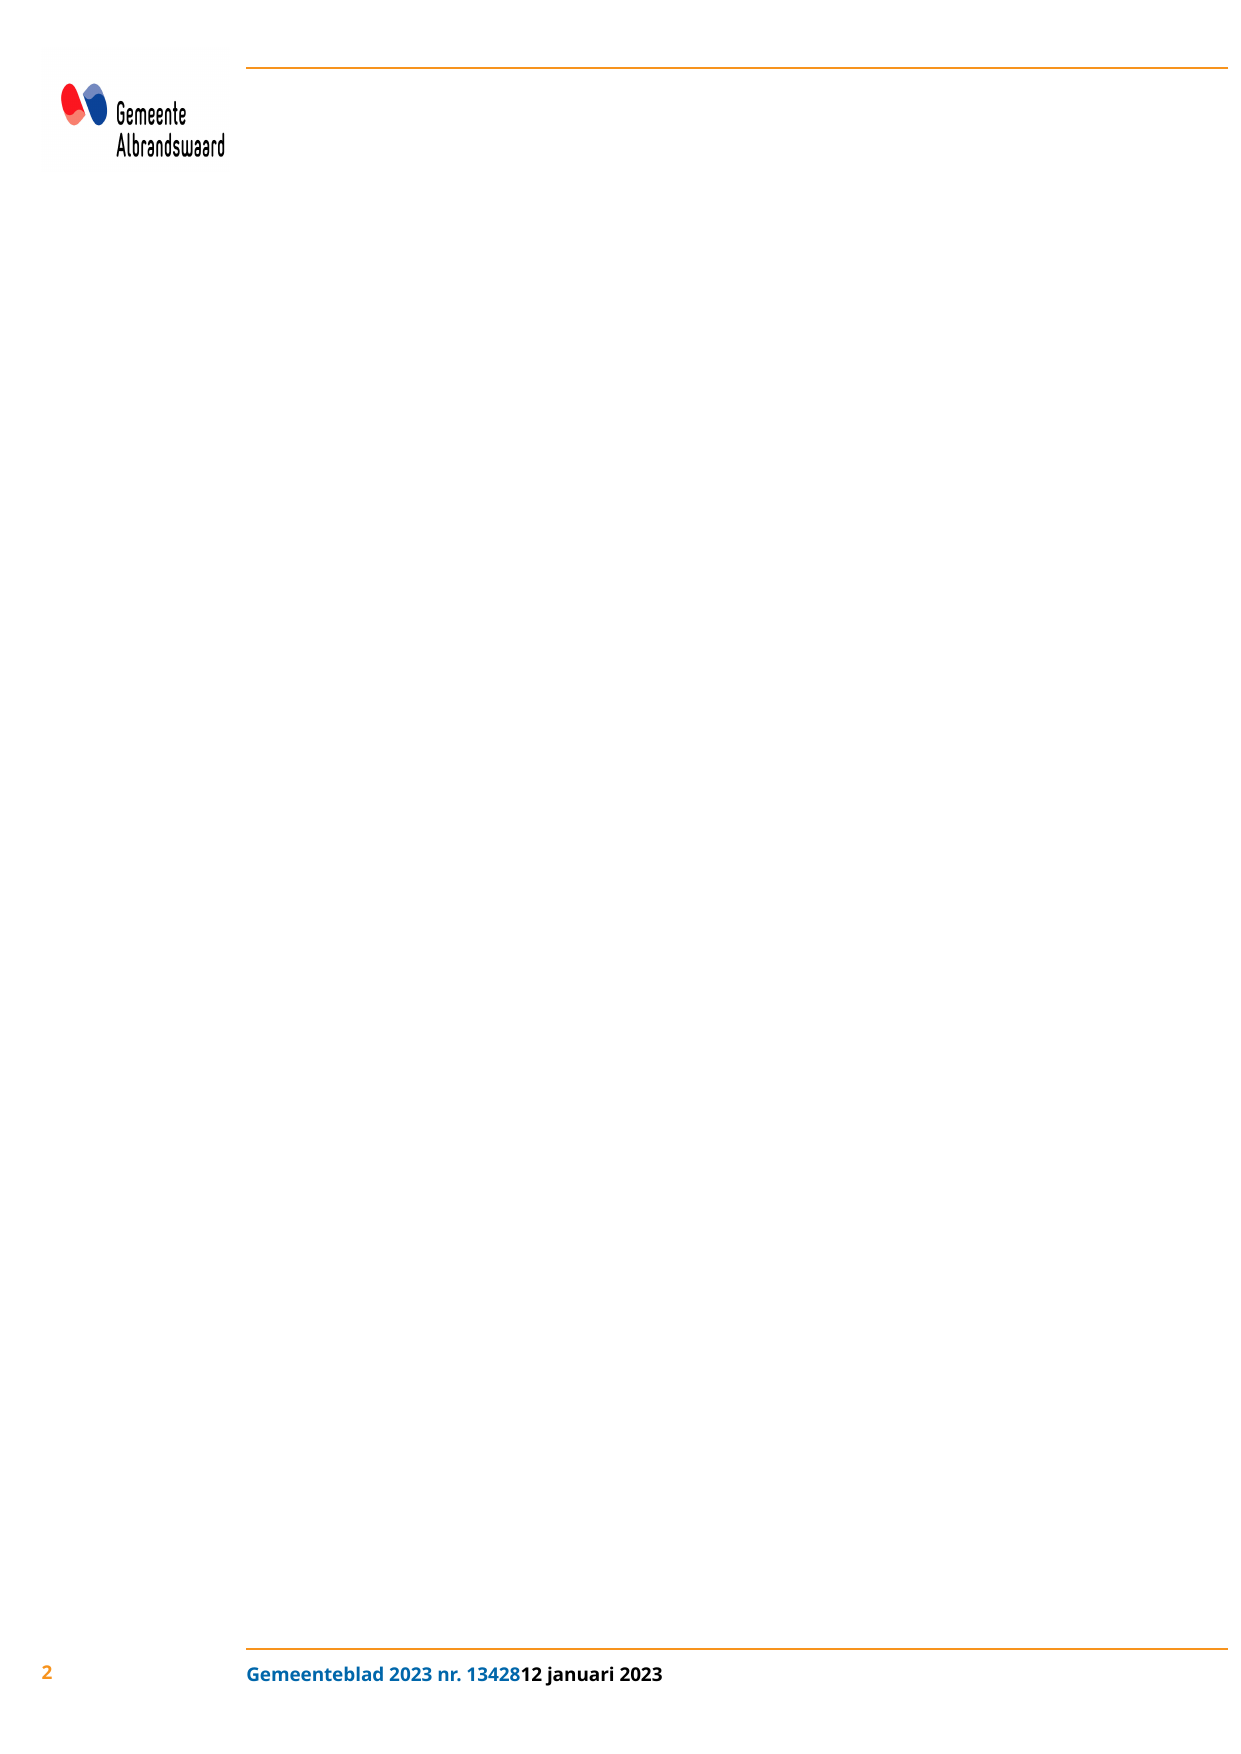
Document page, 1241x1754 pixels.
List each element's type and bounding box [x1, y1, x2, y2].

picture [41, 47, 231, 172]
